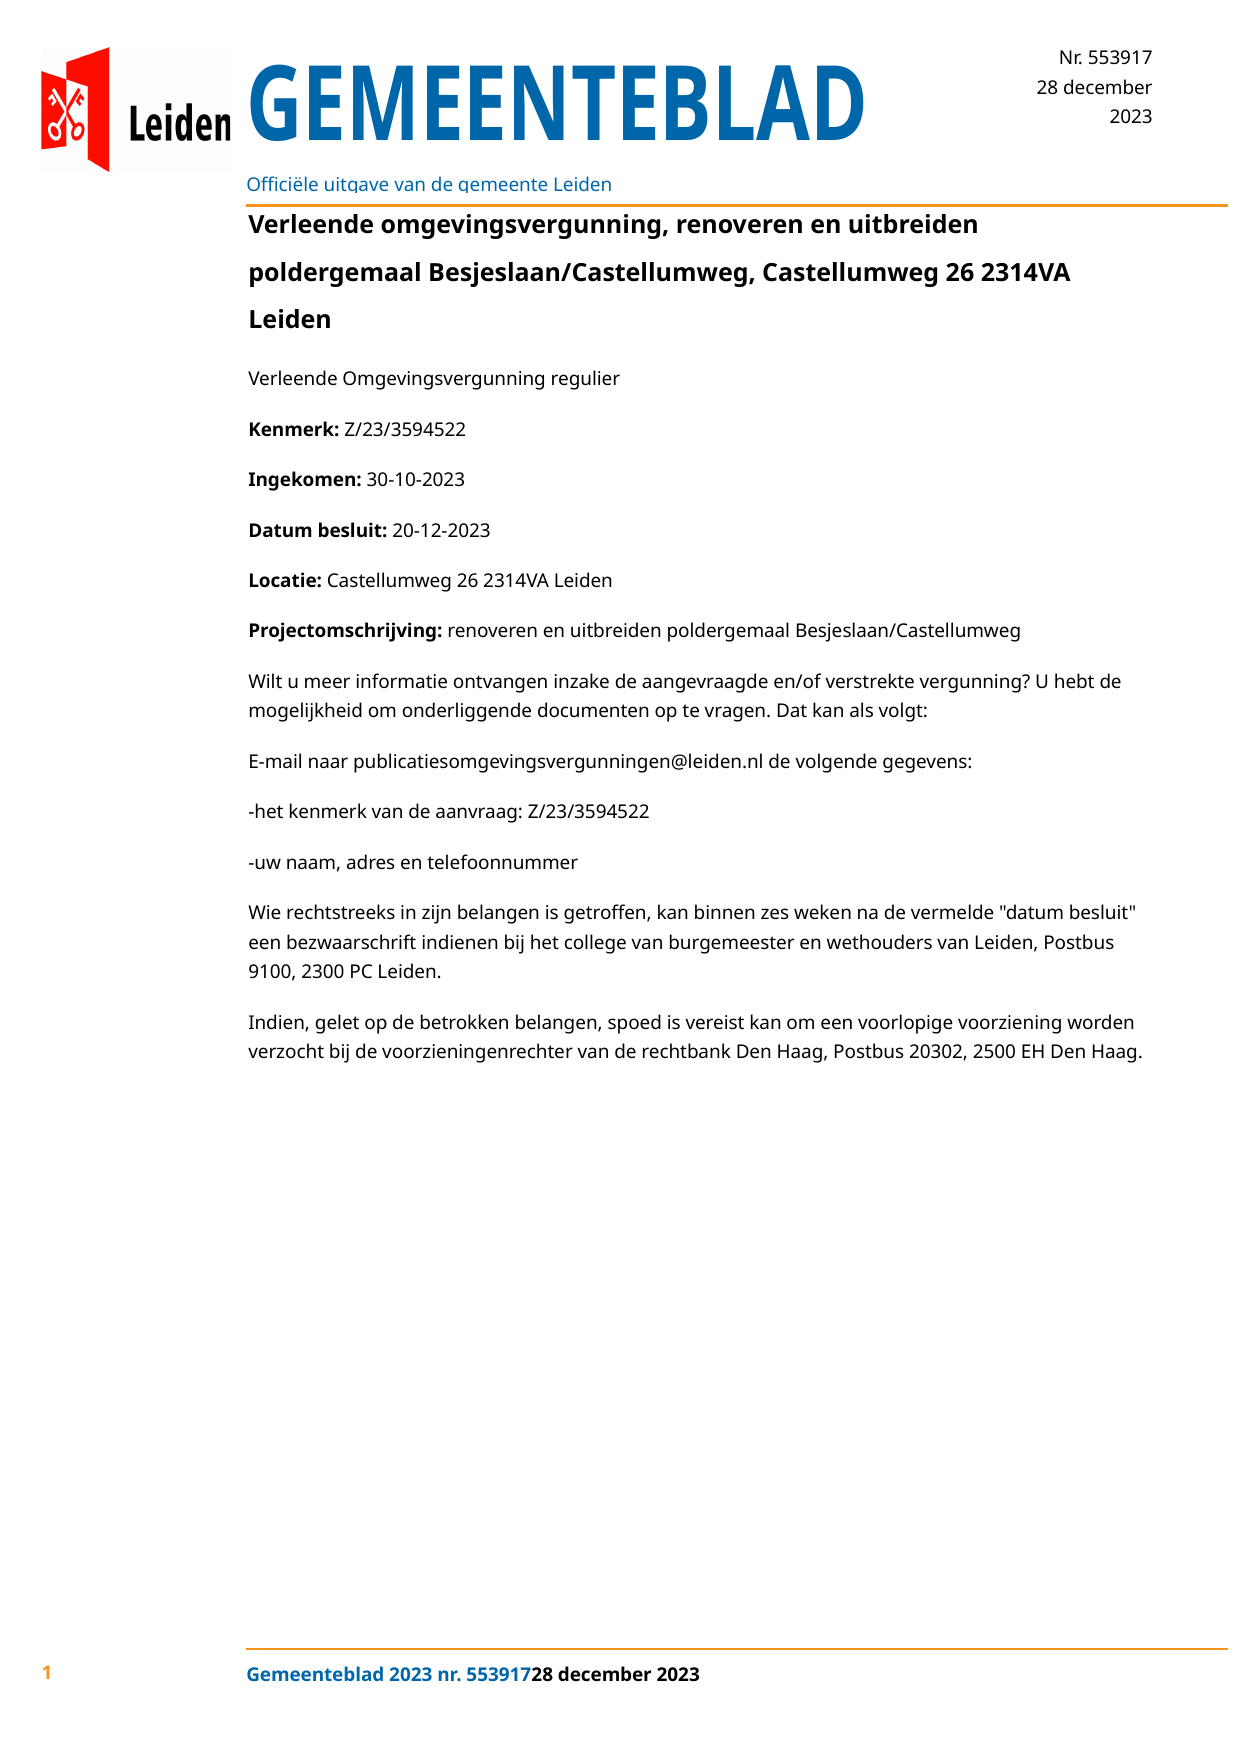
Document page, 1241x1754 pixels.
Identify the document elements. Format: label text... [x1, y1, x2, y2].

text -uw naam, adres en telefoonnummer [248, 849, 1152, 874]
text Wie rechtstreeks in zijn belangen is getroffen, kan binnen zes weken na de vermelde "datum besluit" een bezwaarschrift indienen bij het college van burgemeester en wethouders van Leiden, Postbus 9100, 2300 PC Leiden. [248, 899, 1152, 984]
text -het kenmerk van de aanvraag: Z/23/3594522 [248, 798, 1152, 824]
text Verleende omgevingsvergunning, renoveren en uitbreiden poldergemaal Besjeslaan/Castellumweg, Castellumweg 26 2314VA Leiden [248, 207, 1152, 336]
text Verleende Omgevingsvergunning regulier [248, 366, 1152, 391]
text Locatie: Castellumweg 26 2314VA Leiden [248, 567, 1152, 593]
text E-mail naar publicatiesomgevingsvergunningen@leiden.nl de volgende gegevens: [248, 748, 1152, 774]
text Indien, gelet op de betrokken belangen, spoed is vereist kan om een voorlopige voorziening worden verzocht bij de voorzieningenrechter van de rechtbank Den Haag, Postbus 20302, 2500 EH Den Haag. [248, 1009, 1152, 1064]
text Kenmerk: Z/23/3594522 [248, 416, 1152, 442]
picture [41, 47, 231, 172]
text Datum besluit: 20-12-2023 [248, 517, 1152, 542]
text Ingekomen: 30-10-2023 [248, 466, 1152, 492]
text Projectomschrijving: renoveren en uitbreiden poldergemaal Besjeslaan/Castellumweg [248, 618, 1152, 643]
text Wilt u meer informatie ontvangen inzake de aangevraagde en/of verstrekte vergunning? U hebt de mogelijkheid om onderliggende documenten op te vragen. Dat kan als volgt: [248, 668, 1152, 723]
